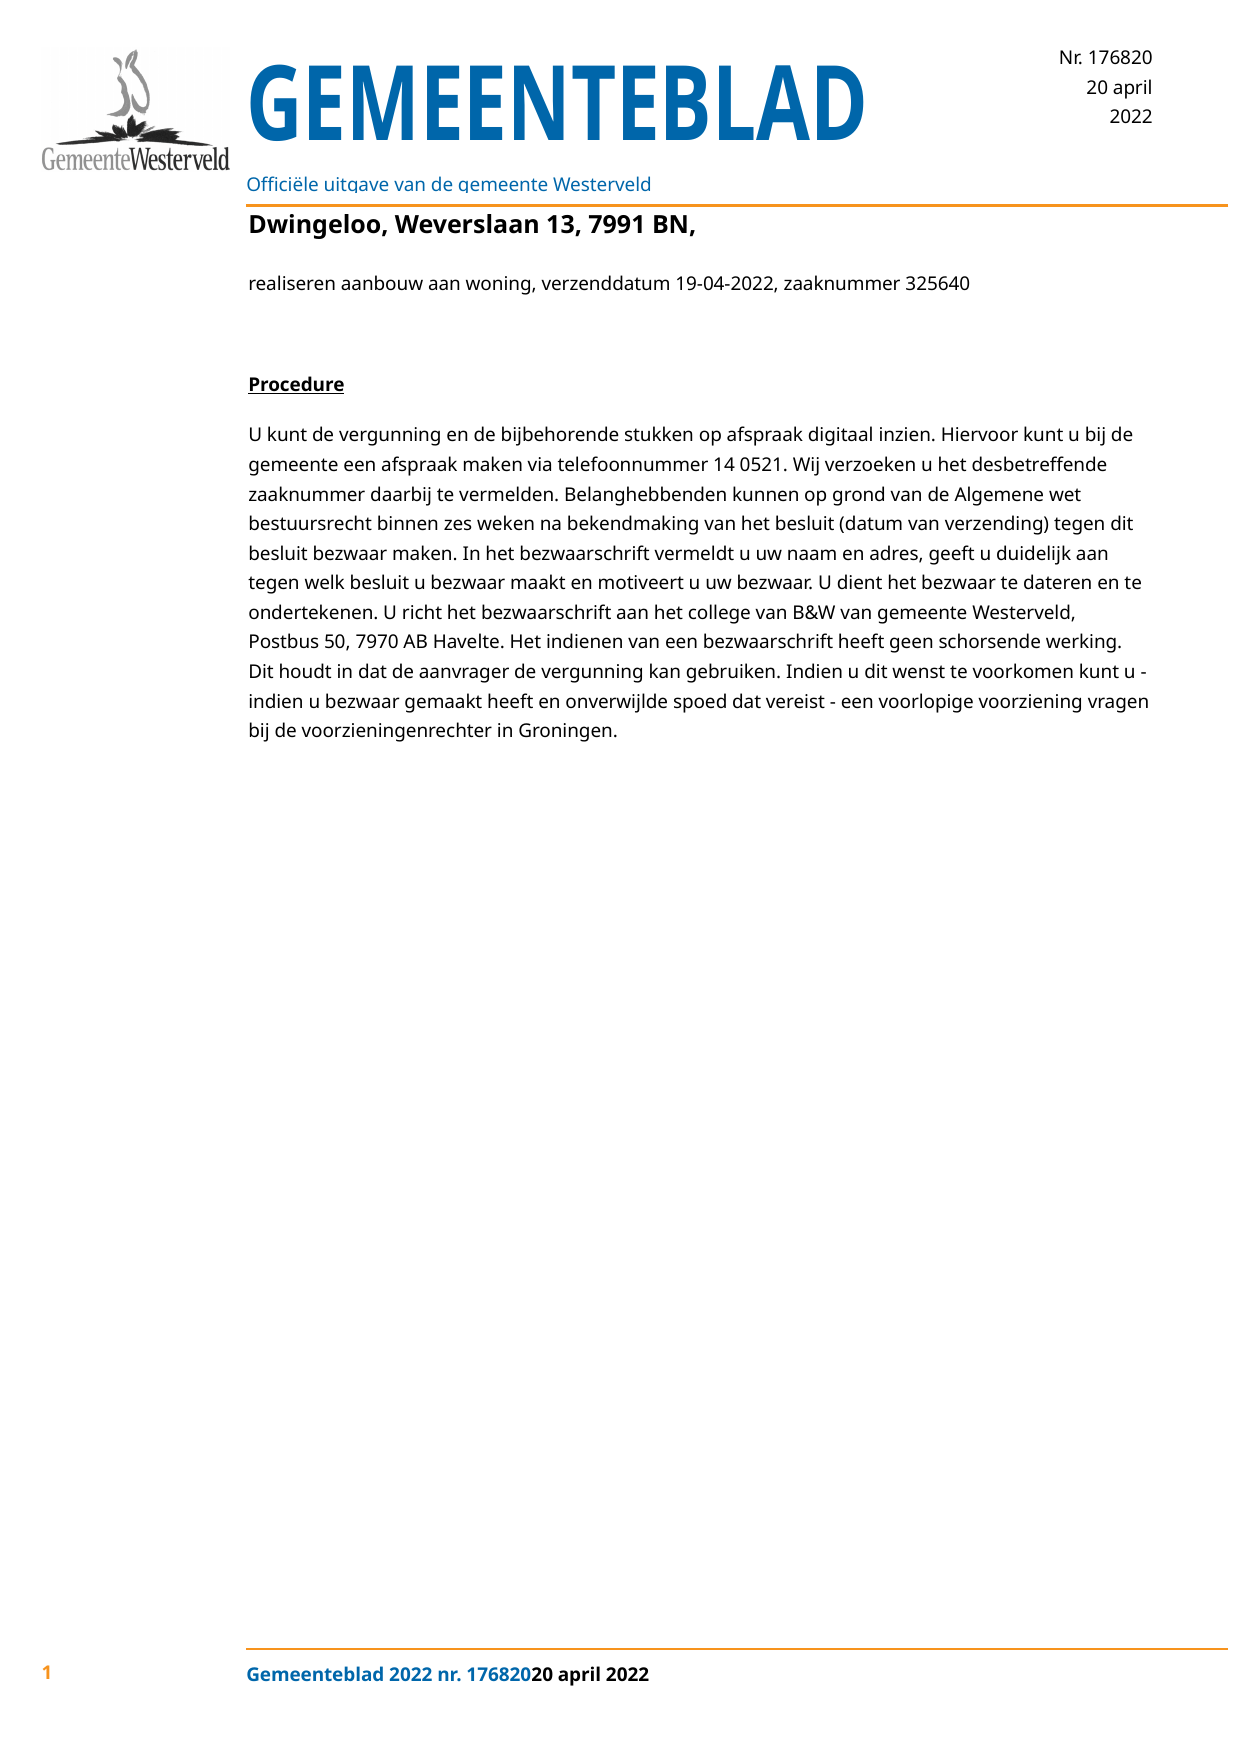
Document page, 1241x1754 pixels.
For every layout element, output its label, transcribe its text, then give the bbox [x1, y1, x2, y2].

picture [41, 47, 231, 172]
text realiseren aanbouw aan woning, verzenddatum 19-04-2022, zaaknummer 325640 [248, 270, 1152, 296]
text U kunt de vergunning en de bijbehorende stukken op afspraak digitaal inzien. Hiervoor kunt u bij de gemeente een afspraak maken via telefoonnummer 14 0521. Wij verzoeken u het desbetreffende zaaknummer daarbij te vermelden. Belanghebbenden kunnen op grond van de Algemene wet bestuursrecht binnen zes weken na bekendmaking van het besluit (datum van verzending) tegen dit besluit bezwaar maken. In het bezwaarschrift vermeldt u uw naam en adres, geeft u duidelijk aan tegen welk besluit u bezwaar maakt en motiveert u uw bezwaar. U dient het bezwaar te dateren en te ondertekenen. U richt het bezwaarschrift aan het college van B&W van gemeente Westerveld, Postbus 50, 7970 AB Havelte. Het indienen van een bezwaarschrift heeft geen schorsende werking. Dit houdt in dat de aanvrager de vergunning kan gebruiken. Indien u dit wenst te voorkomen kunt u - indien u bezwaar gemaakt heeft en onverwijlde spoed dat vereist - een voorlopige voorziening vragen bij de voorzieningenrechter in Groningen. [248, 422, 1152, 743]
text Procedure [248, 371, 1152, 397]
text Dwingeloo, Weverslaan 13, 7991 BN, [248, 207, 1152, 241]
